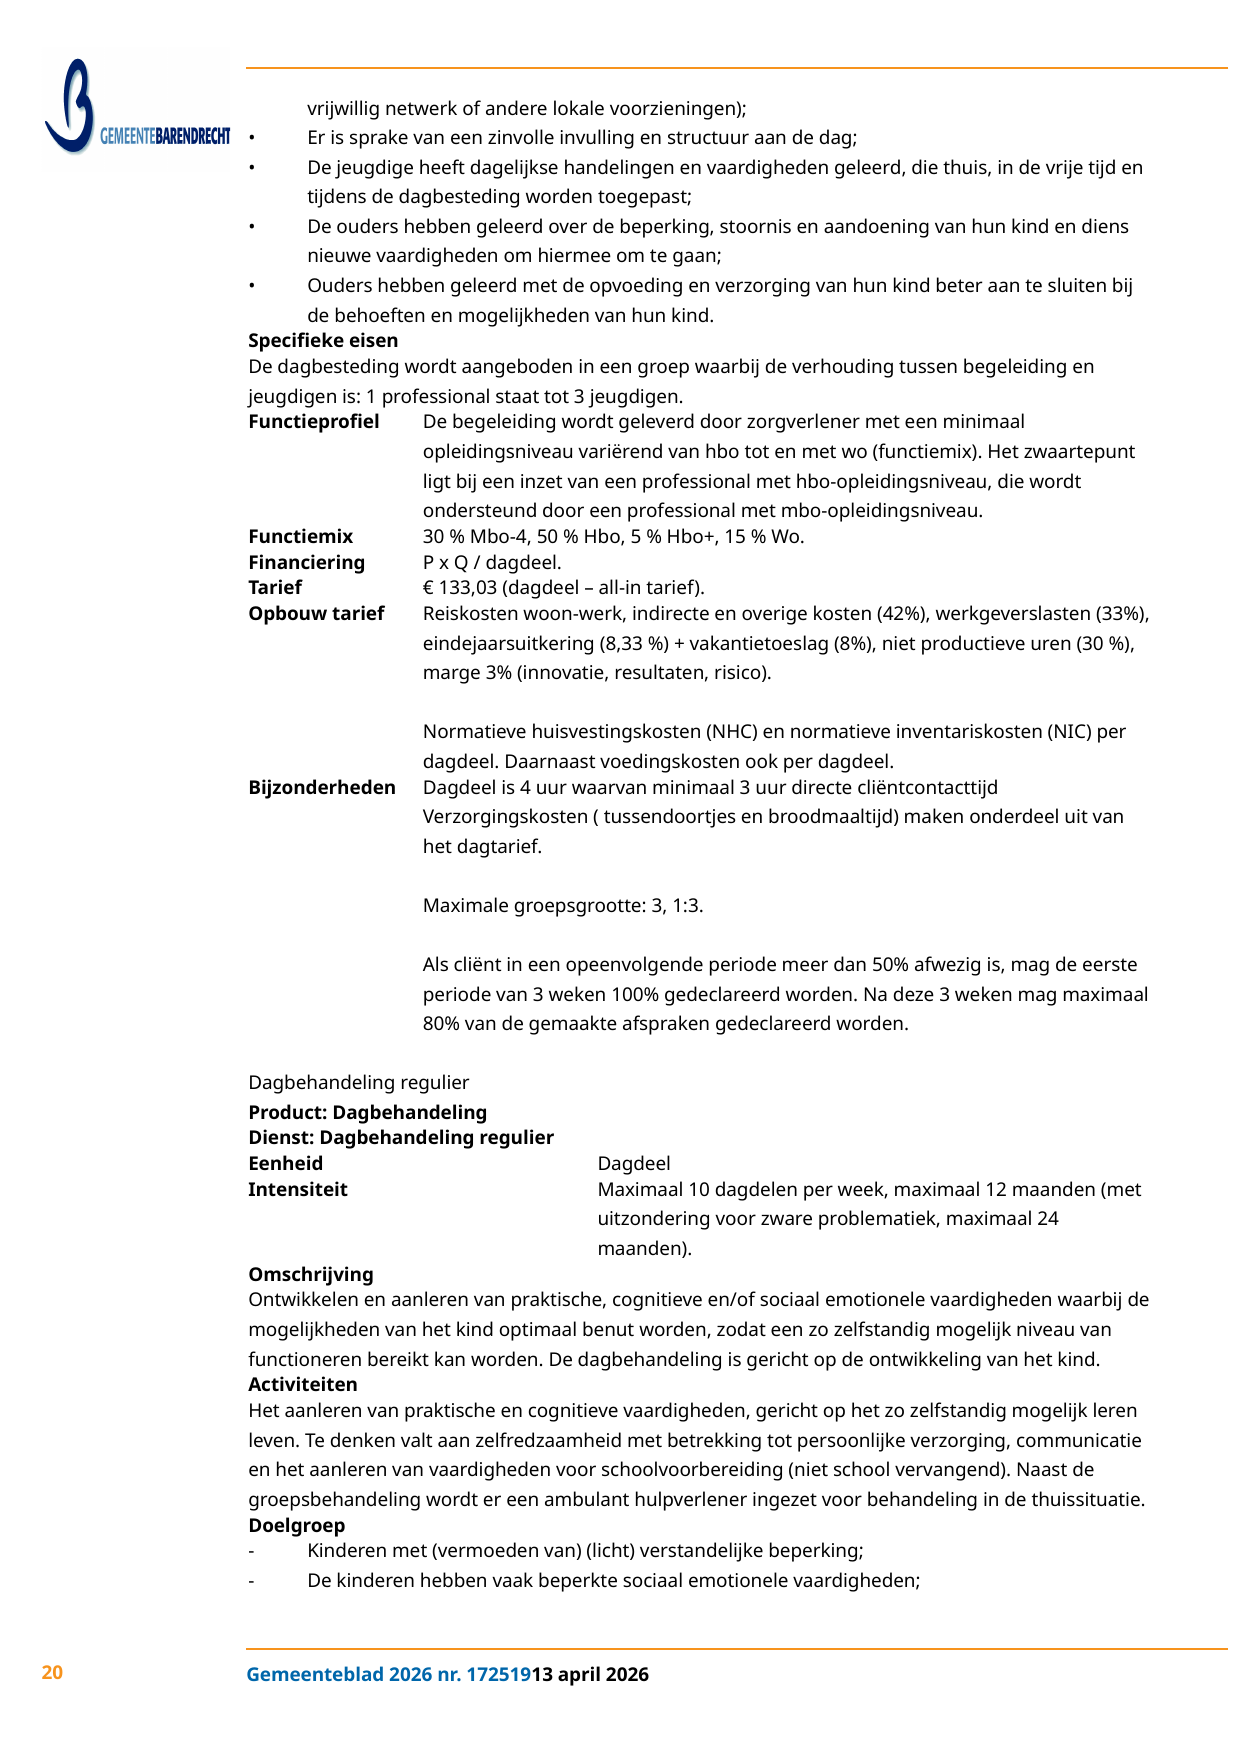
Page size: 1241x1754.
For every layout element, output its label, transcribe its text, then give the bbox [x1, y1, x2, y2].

table_cell Maximaal 10 dagdelen per week, maximaal 12 maanden (met uitzondering voor zware problematiek, maximaal 24 maanden). [597, 1176, 1152, 1261]
table_cell Intensiteit [248, 1176, 597, 1261]
table_cell Financiering [248, 549, 423, 574]
table_cell Omschrijving [248, 1261, 1152, 1287]
table_cell Functieprofiel [248, 409, 423, 523]
table_cell P x Q / dagdeel. [423, 549, 1152, 574]
table_cell vrijwillig netwerk of andere lokale voorzieningen); Er is sprake van een zinvolle invulling en structuur aan de dag; De jeugdige heeft dagelijkse handelingen en vaardigheden geleerd, die thuis, in de vrije tijd en tijdens de dagbesteding worden toegepast; De ouders hebben geleerd over de beperking, stoornis en aandoening van hun kind en diens nieuwe vaardigheden om hiermee om te gaan; Ouders hebben geleerd met de opvoeding en verzorging van hun kind beter aan te sluiten bij de behoeften en mogelijkheden van hun kind. [248, 95, 1152, 328]
table_cell Dienst: Dagbehandeling regulier [248, 1125, 1152, 1150]
table_cell Ontwikkelen en aanleren van praktische, cognitieve en/of sociaal emotionele vaardigheden waarbij de mogelijkheden van het kind optimaal benut worden, zodat een zo zelfstandig mogelijk niveau van functioneren bereikt kan worden. De dagbehandeling is gericht op de ontwikkeling van het kind. [248, 1287, 1152, 1372]
table_cell Kinderen met (vermoeden van) (licht) verstandelijke beperking; De kinderen hebben vaak beperkte sociaal emotionele vaardigheden; [248, 1538, 1152, 1593]
table_cell Tarief [248, 575, 423, 600]
text Dagbehandeling regulier [248, 1069, 1152, 1095]
table_cell Functiemix [248, 523, 423, 549]
table_cell Dagdeel is 4 uur waarvan minimaal 3 uur directe cliëntcontacttijd Verzorgingskosten ( tussendoortjes en broodmaaltijd) maken onderdeel uit van het dagtarief. Maximale groepsgrootte: 3, 1:3. Als cliënt in een opeenvolgende periode meer dan 50% afwezig is, mag de eerste periode van 3 weken 100% gedeclareerd worden. Na deze 3 weken mag maximaal 80% van de gemaakte afspraken gedeclareerd worden. [423, 774, 1152, 1036]
table_cell Activiteiten [248, 1372, 1152, 1397]
table_cell De begeleiding wordt geleverd door zorgverlener met een minimaal opleidingsniveau variërend van hbo tot en met wo (functiemix). Het zwaartepunt ligt bij een inzet van een professional met hbo-opleidingsniveau, die wordt ondersteund door een professional met mbo-opleidingsniveau. [423, 409, 1152, 523]
table_cell 30 % Mbo-4, 50 % Hbo, 5 % Hbo+, 15 % Wo. [423, 523, 1152, 549]
table_cell De dagbesteding wordt aangeboden in een groep waarbij de verhouding tussen begeleiding en jeugdigen is: 1 professional staat tot 3 jeugdigen. [248, 353, 1152, 409]
table_cell € 133,03 (dagdeel – all-in tarief). [423, 575, 1152, 600]
table_cell Eenheid [248, 1150, 597, 1176]
table_cell Doelgroep [248, 1512, 1152, 1537]
table_cell Bijzonderheden [248, 774, 423, 1036]
picture [41, 47, 231, 172]
table_cell Specifieke eisen [248, 328, 1152, 353]
table_cell Dagdeel [597, 1150, 1152, 1176]
table_header Product: Dagbehandeling [248, 1099, 1152, 1124]
table_cell Het aanleren van praktische en cognitieve vaardigheden, gericht op het zo zelfstandig mogelijk leren leven. Te denken valt aan zelfredzaamheid met betrekking tot persoonlijke verzorging, communicatie en het aanleren van vaardigheden voor schoolvoorbereiding (niet school vervangend). Naast de groepsbehandeling wordt er een ambulant hulpverlener ingezet voor behandeling in de thuissituatie. [248, 1397, 1152, 1512]
table_cell Reiskosten woon-werk, indirecte en overige kosten (42%), werkgeverslasten (33%), eindejaarsuitkering (8,33 %) + vakantietoeslag (8%), niet productieve uren (30 %), marge 3% (innovatie, resultaten, risico). Normatieve huisvestingskosten (NHC) en normatieve inventariskosten (NIC) per dagdeel. Daarnaast voedingskosten ook per dagdeel. [423, 600, 1152, 774]
table_cell Opbouw tarief [248, 600, 423, 774]
